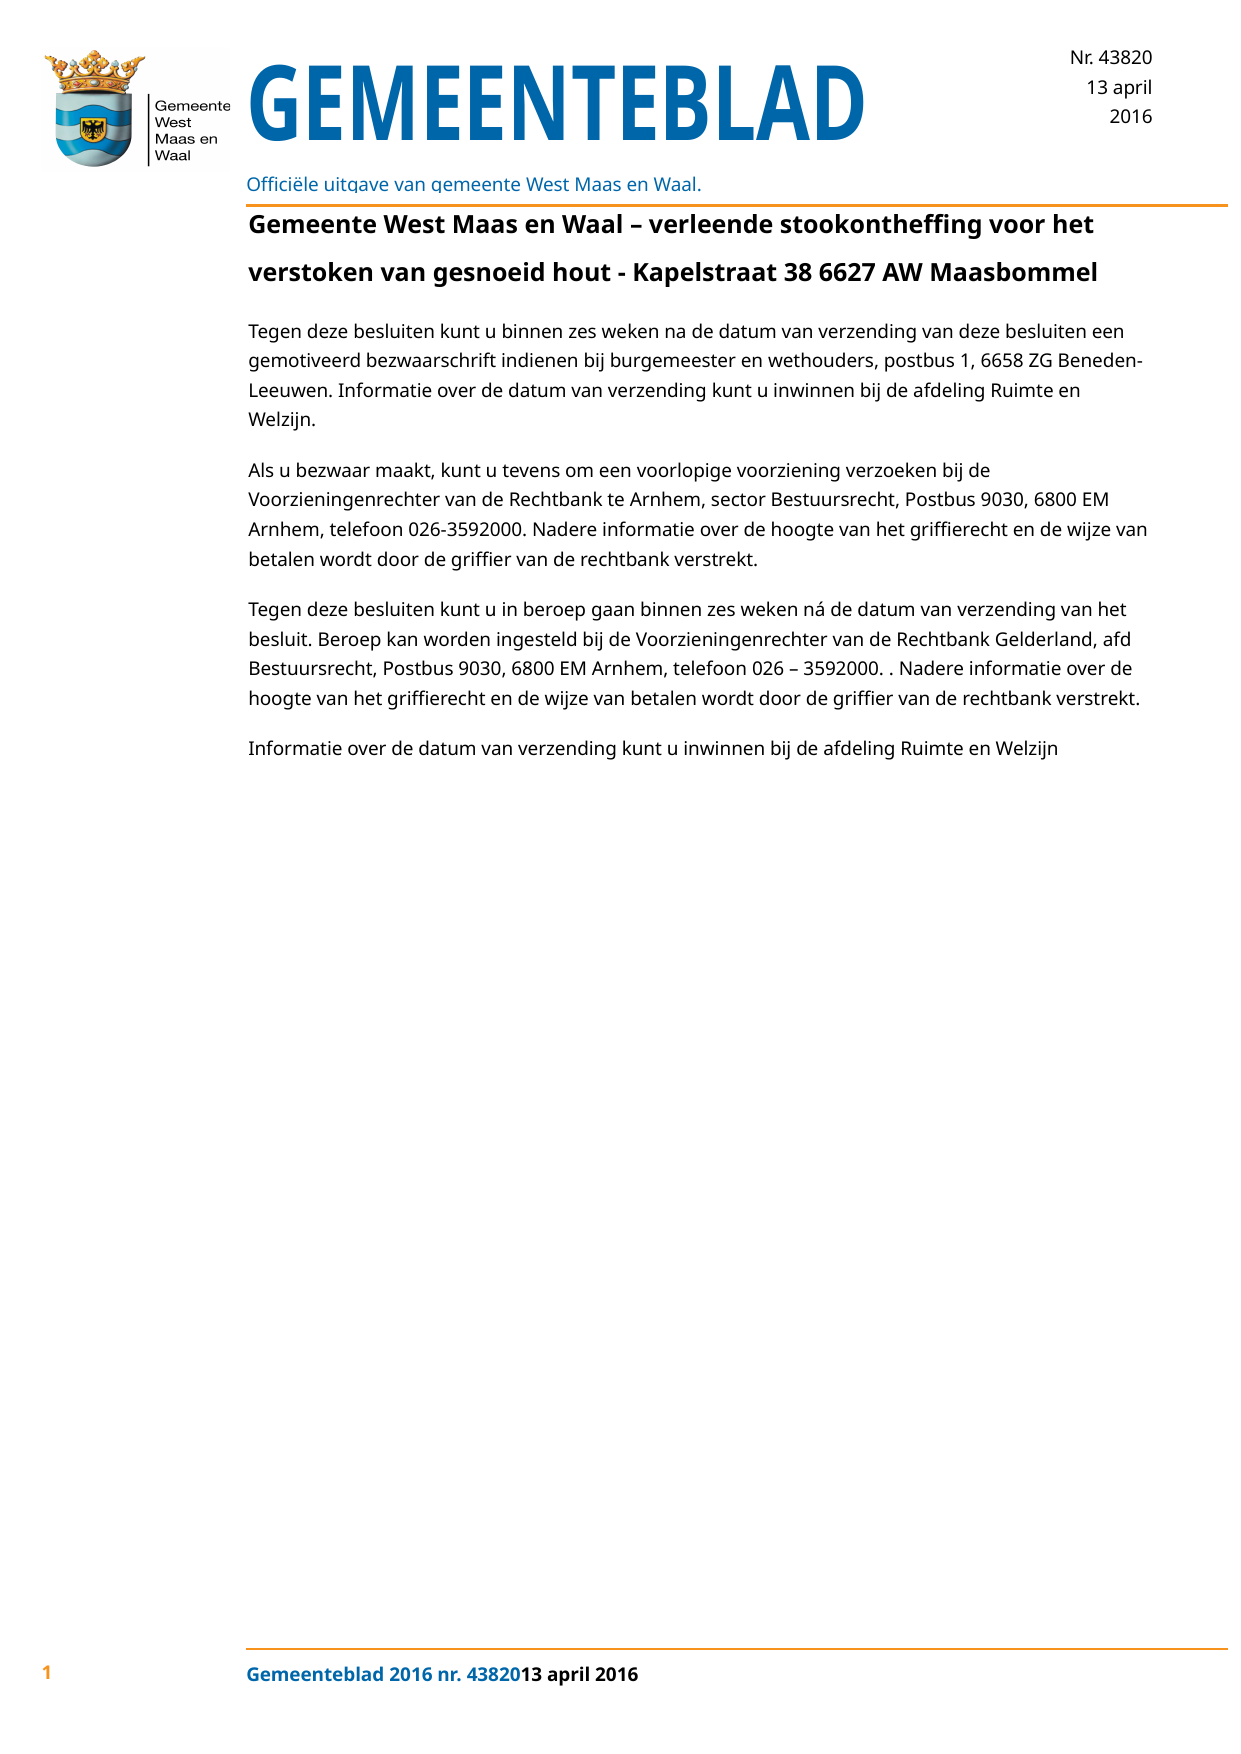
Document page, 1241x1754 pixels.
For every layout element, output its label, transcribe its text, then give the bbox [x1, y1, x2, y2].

text Tegen deze besluiten kunt u in beroep gaan binnen zes weken ná de datum van verzending van het besluit. Beroep kan worden ingesteld bij de Voorzieningenrechter van de Rechtbank Gelderland, afd Bestuursrecht, Postbus 9030, 6800 EM Arnhem, telefoon 026 – 3592000. . Nadere informatie over de hoogte van het griffierecht en de wijze van betalen wordt door de griffier van de rechtbank verstrekt. [248, 596, 1152, 711]
picture [41, 47, 231, 172]
text Gemeente West Maas en Waal – verleende stookontheffing voor het verstoken van gesnoeid hout - Kapelstraat 38 6627 AW Maasbommel [248, 207, 1152, 288]
text Als u bezwaar maakt, kunt u tevens om een voorlopige voorziening verzoeken bij de Voorzieningenrechter van de Rechtbank te Arnhem, sector Bestuursrecht, Postbus 9030, 6800 EM Arnhem, telefoon 026-3592000. Nadere informatie over de hoogte van het griffierecht en de wijze van betalen wordt door de griffier van de rechtbank verstrekt. [248, 457, 1152, 572]
text Informatie over de datum van verzending kunt u inwinnen bij de afdeling Ruimte en Welzijn [248, 735, 1152, 761]
text Tegen deze besluiten kunt u binnen zes weken na de datum van verzending van deze besluiten een gemotiveerd bezwaarschrift indienen bij burgemeester en wethouders, postbus 1, 6658 ZG Beneden-Leeuwen. Informatie over de datum van verzending kunt u inwinnen bij de afdeling Ruimte en Welzijn. [248, 318, 1152, 432]
